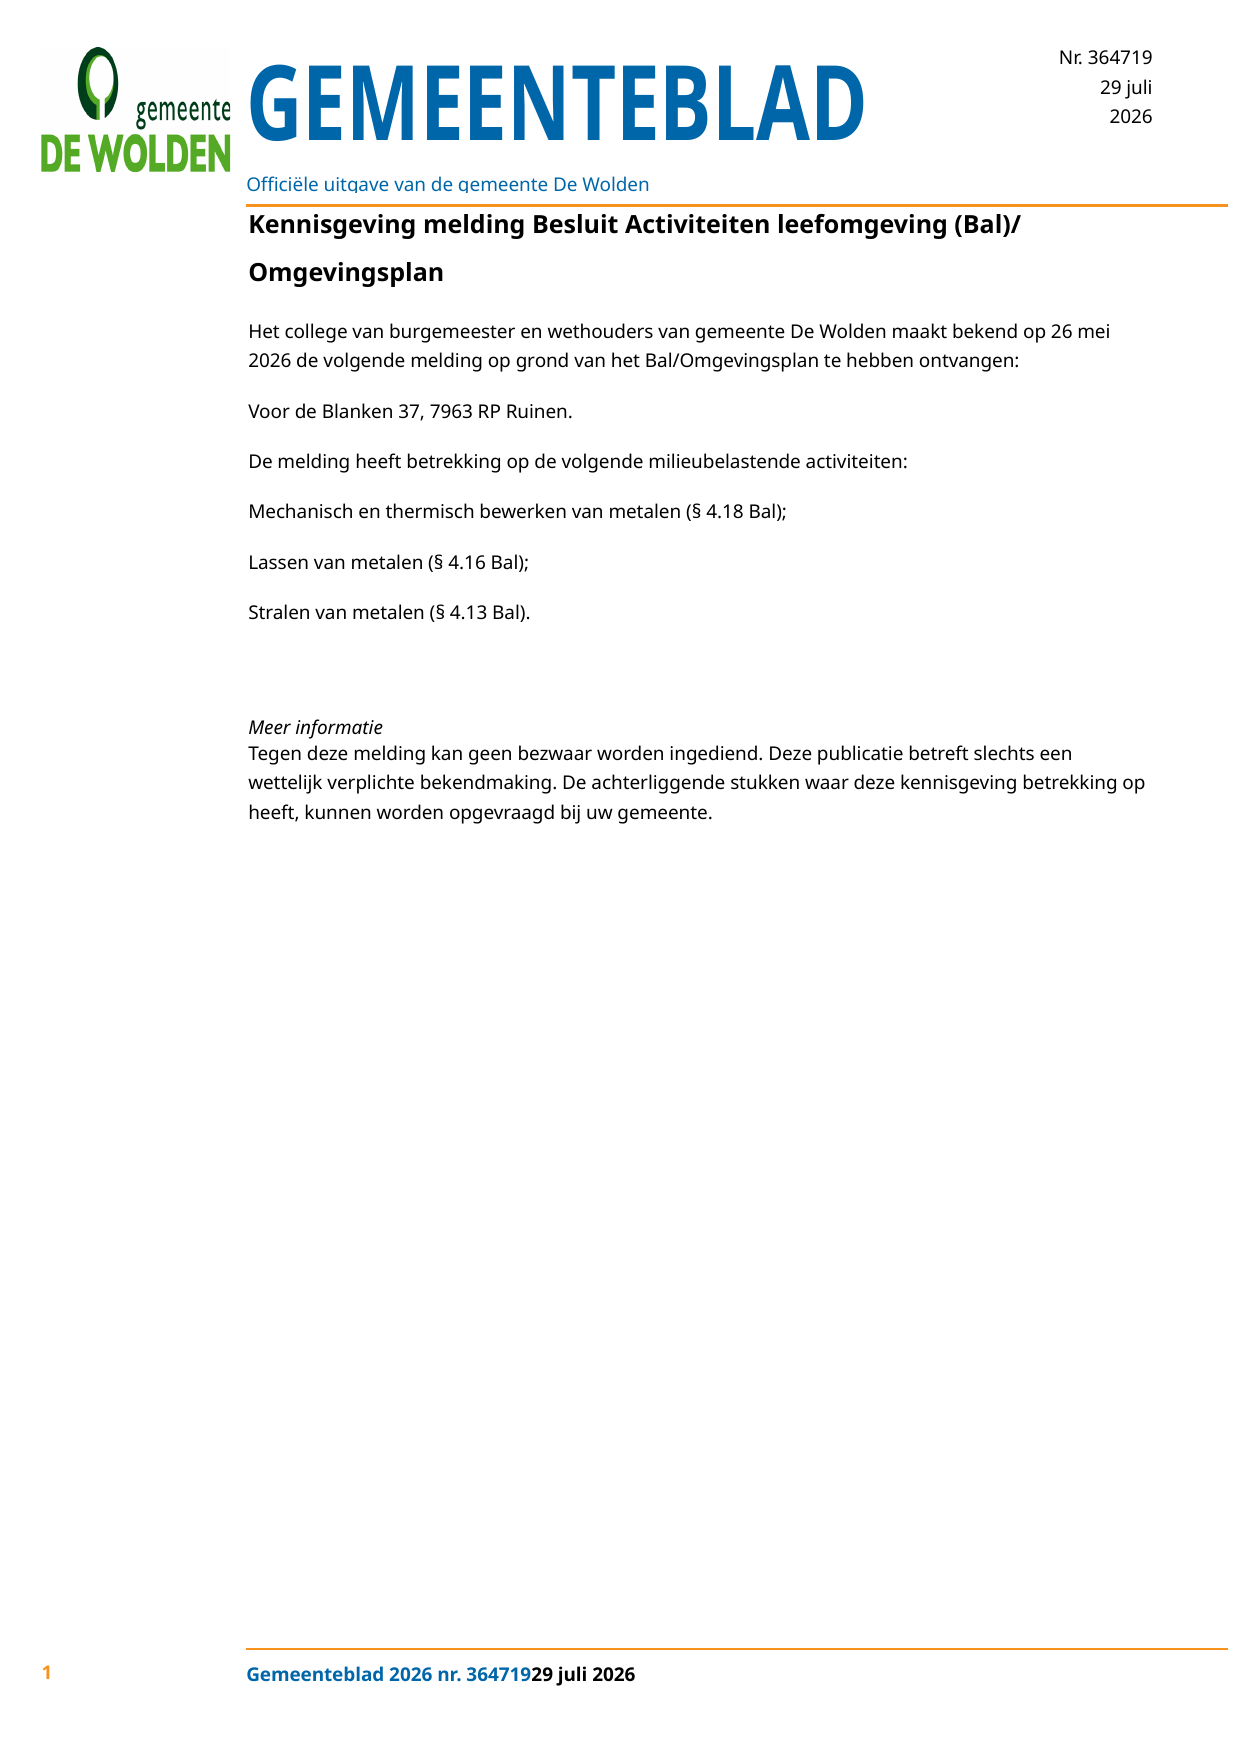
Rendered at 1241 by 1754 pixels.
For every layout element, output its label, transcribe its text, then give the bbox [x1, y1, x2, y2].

text De melding heeft betrekking op de volgende milieubelastende activiteiten: [248, 448, 1152, 474]
text Lassen van metalen (§ 4.16 Bal); [248, 549, 1152, 575]
text Meer informatie [248, 714, 1152, 740]
text Het college van burgemeester en wethouders van gemeente De Wolden maakt bekend op 26 mei 2026 de volgende melding op grond van het Bal/Omgevingsplan te hebben ontvangen: [248, 318, 1152, 373]
picture [41, 47, 231, 172]
text Mechanisch en thermisch bewerken van metalen (§ 4.18 Bal); [248, 499, 1152, 524]
text Tegen deze melding kan geen bezwaar worden ingediend. Deze publicatie betreft slechts een wettelijk verplichte bekendmaking. De achterliggende stukken waar deze kennisgeving betrekking op heeft, kunnen worden opgevraagd bij uw gemeente. [248, 740, 1152, 824]
text Kennisgeving melding Besluit Activiteiten leefomgeving (Bal)/ Omgevingsplan [248, 207, 1152, 288]
text Stralen van metalen (§ 4.13 Bal). [248, 599, 1152, 625]
text Voor de Blanken 37, 7963 RP Ruinen. [248, 398, 1152, 424]
